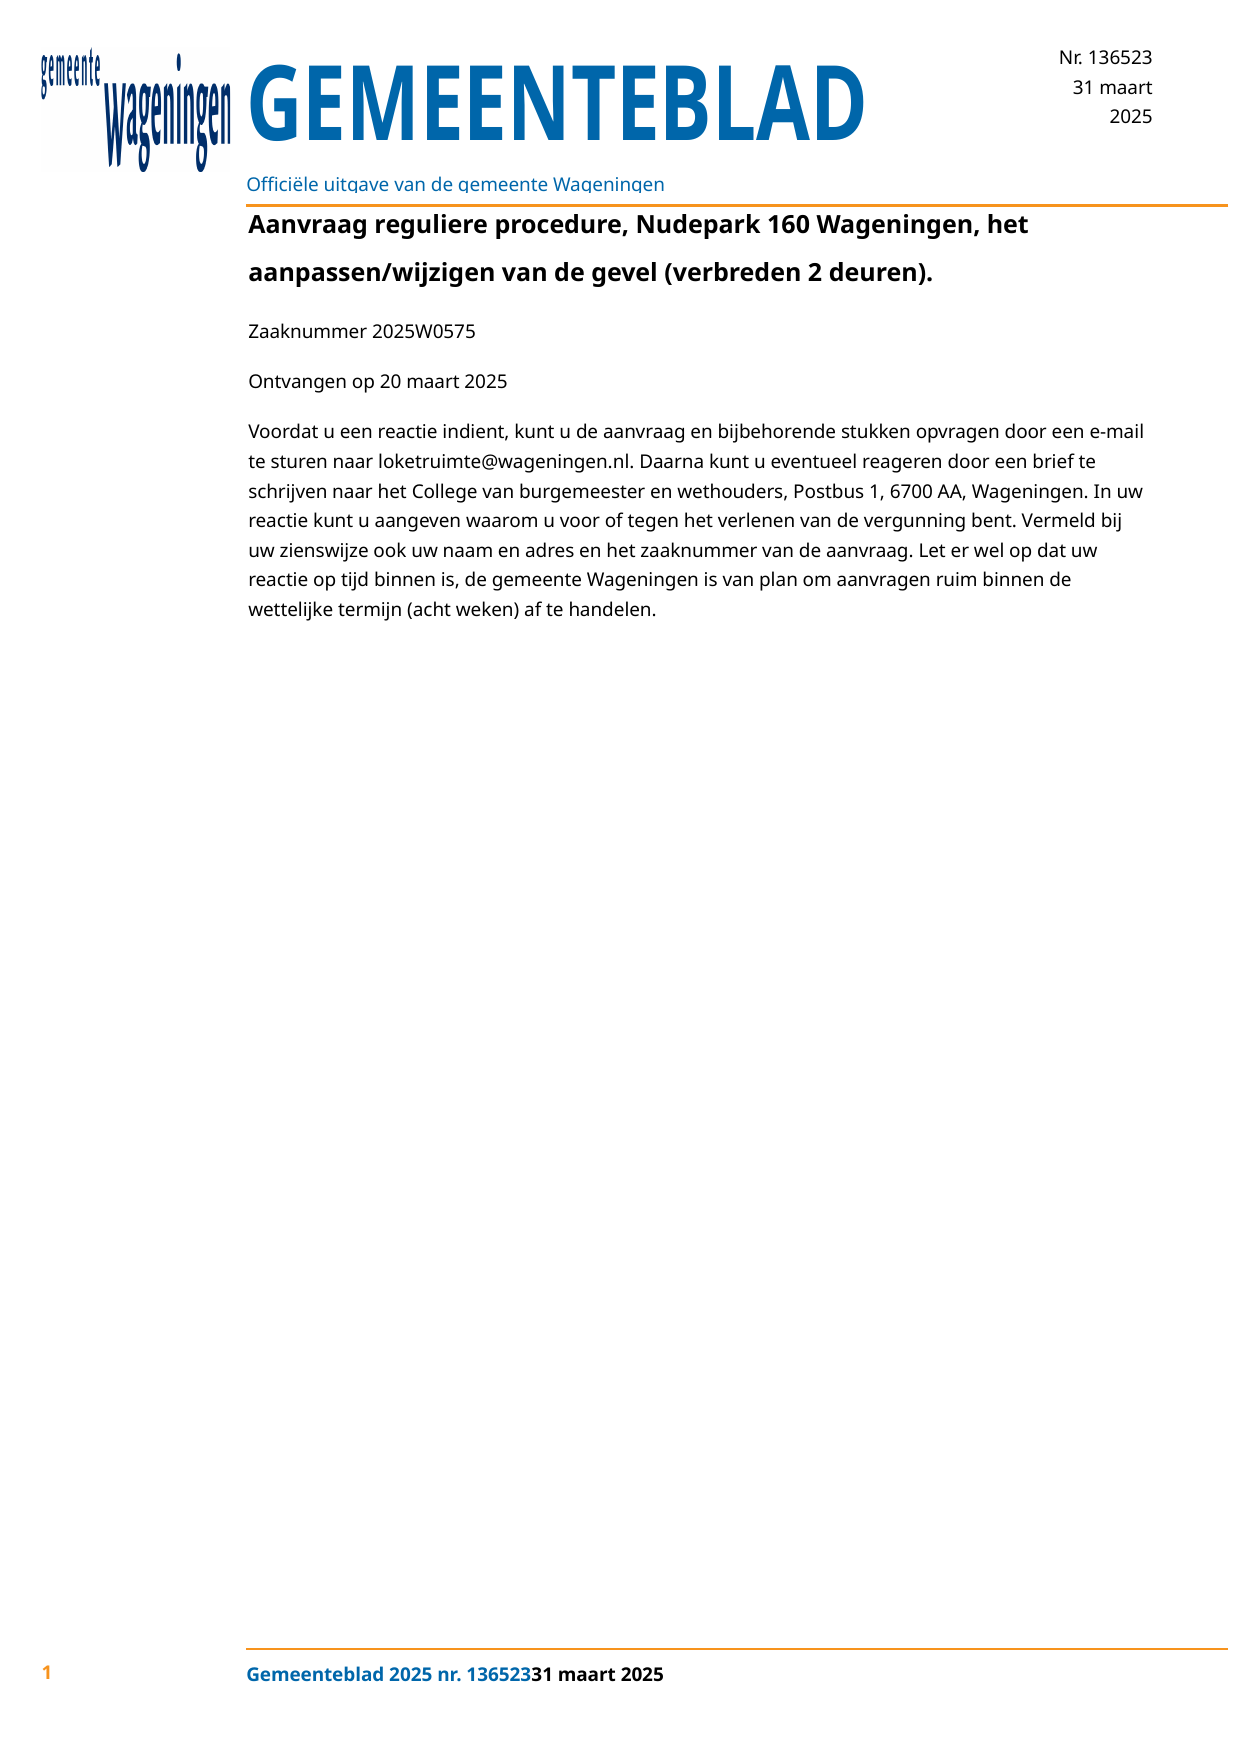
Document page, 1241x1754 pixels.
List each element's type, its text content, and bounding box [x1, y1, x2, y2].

text Aanvraag reguliere procedure, Nudepark 160 Wageningen, het aanpassen/wijzigen van de gevel (verbreden 2 deuren). [248, 207, 1152, 288]
picture [41, 47, 231, 172]
text Ontvangen op 20 maart 2025 [248, 368, 1152, 394]
text Zaaknummer 2025W0575 [248, 318, 1152, 344]
text Voordat u een reactie indient, kunt u de aanvraag en bijbehorende stukken opvragen door een e-mail te sturen naar loketruimte@wageningen.nl. Daarna kunt u eventueel reageren door een brief te schrijven naar het College van burgemeester en wethouders, Postbus 1, 6700 AA, Wageningen. In uw reactie kunt u aangeven waarom u voor of tegen het verlenen van de vergunning bent. Vermeld bij uw zienswijze ook uw naam en adres en het zaaknummer van de aanvraag. Let er wel op dat uw reactie op tijd binnen is, de gemeente Wageningen is van plan om aanvragen ruim binnen de wettelijke termijn (acht weken) af te handelen. [248, 419, 1152, 622]
